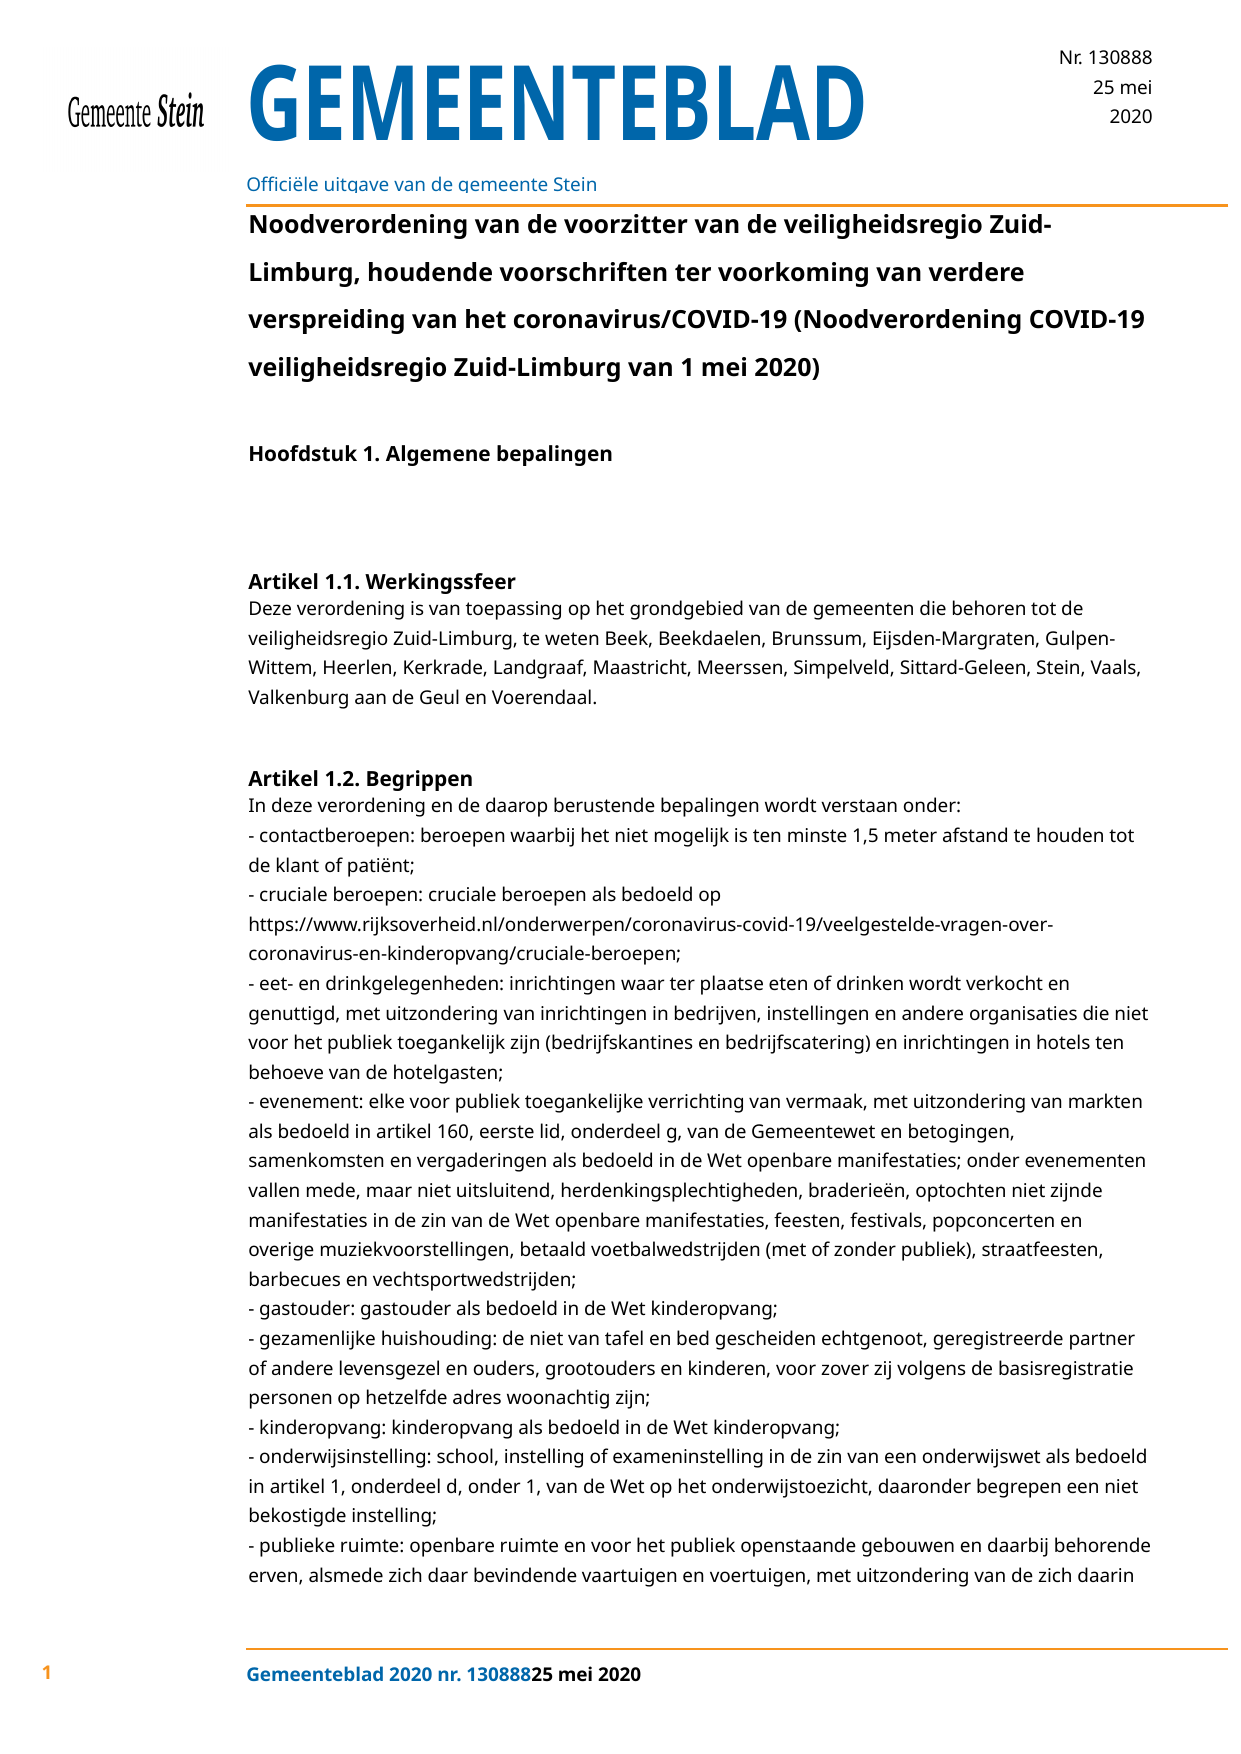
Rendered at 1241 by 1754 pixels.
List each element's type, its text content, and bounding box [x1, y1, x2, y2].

text - contactberoepen: beroepen waarbij het niet mogelijk is ten minste 1,5 meter afstand te houden tot de klant of patiënt; [248, 822, 1152, 877]
text Hoofdstuk 1. Algemene bepalingen [248, 439, 1152, 467]
text - onderwijsinstelling: school, instelling of exameninstelling in de zin van een onderwijswet als bedoeld in artikel 1, onderdeel d, onder 1, van de Wet op het onderwijstoezicht, daaronder begrepen een niet bekostigde instelling; [248, 1443, 1152, 1528]
text - cruciale beroepen: cruciale beroepen als bedoeld op https://www.rijksoverheid.nl/onderwerpen/coronavirus-covid-19/veelgestelde-vragen-over-coronavirus-en-kinderopvang/cruciale-beroepen; [248, 881, 1152, 966]
text - eet- en drinkgelegenheden: inrichtingen waar ter plaatse eten of drinken wordt verkocht en genuttigd, met uitzondering van inrichtingen in bedrijven, instellingen en andere organisaties die niet voor het publiek toegankelijk zijn (bedrijfskantines en bedrijfscatering) en inrichtingen in hotels ten behoeve van de hotelgasten; [248, 970, 1152, 1084]
text - evenement: elke voor publiek toegankelijke verrichting van vermaak, met uitzondering van markten als bedoeld in artikel 160, eerste lid, onderdeel g, van de Gemeentewet en betogingen, samenkomsten en vergaderingen als bedoeld in de Wet openbare manifestaties; onder evenementen vallen mede, maar niet uitsluitend, herdenkingsplechtigheden, braderieën, optochten niet zijnde manifestaties in de zin van de Wet openbare manifestaties, feesten, festivals, popconcerten en overige muziekvoorstellingen, betaald voetbalwedstrijden (met of zonder publiek), straatfeesten, barbecues en vechtsportwedstrijden; [248, 1088, 1152, 1292]
text - kinderopvang: kinderopvang als bedoeld in de Wet kinderopvang; [248, 1414, 1152, 1439]
text Deze verordening is van toepassing op het grondgebied van de gemeenten die behoren tot de veiligheidsregio Zuid-Limburg, te weten Beek, Beekdaelen, Brunssum, Eijsden-Margraten, Gulpen-Wittem, Heerlen, Kerkrade, Landgraaf, Maastricht, Meerssen, Simpelveld, Sittard-Geleen, Stein, Vaals, Valkenburg aan de Geul en Voerendaal. [248, 595, 1152, 710]
text Artikel 1.1. Werkingssfeer [248, 567, 1152, 595]
text - publieke ruimte: openbare ruimte en voor het publiek openstaande gebouwen en daarbij behorende erven, alsmede zich daar bevindende vaartuigen en voertuigen, met uitzondering van de zich daarin [248, 1532, 1152, 1587]
text - gezamenlijke huishouding: de niet van tafel en bed gescheiden echtgenoot, geregistreerde partner of andere levensgezel en ouders, grootouders en kinderen, voor zover zij volgens de basisregistratie personen op hetzelfde adres woonachtig zijn; [248, 1325, 1152, 1410]
text Noodverordening van de voorzitter van de veiligheidsregio Zuid-Limburg, houdende voorschriften ter voorkoming van verdere verspreiding van het coronavirus/COVID-19 (Noodverordening COVID-19 veiligheidsregio Zuid-Limburg van 1 mei 2020) [248, 207, 1152, 384]
text - gastouder: gastouder als bedoeld in de Wet kinderopvang; [248, 1296, 1152, 1321]
picture [41, 47, 231, 172]
text Artikel 1.2. Begrippen [248, 764, 1152, 793]
text In deze verordening en de daarop berustende bepalingen wordt verstaan onder: [248, 793, 1152, 818]
